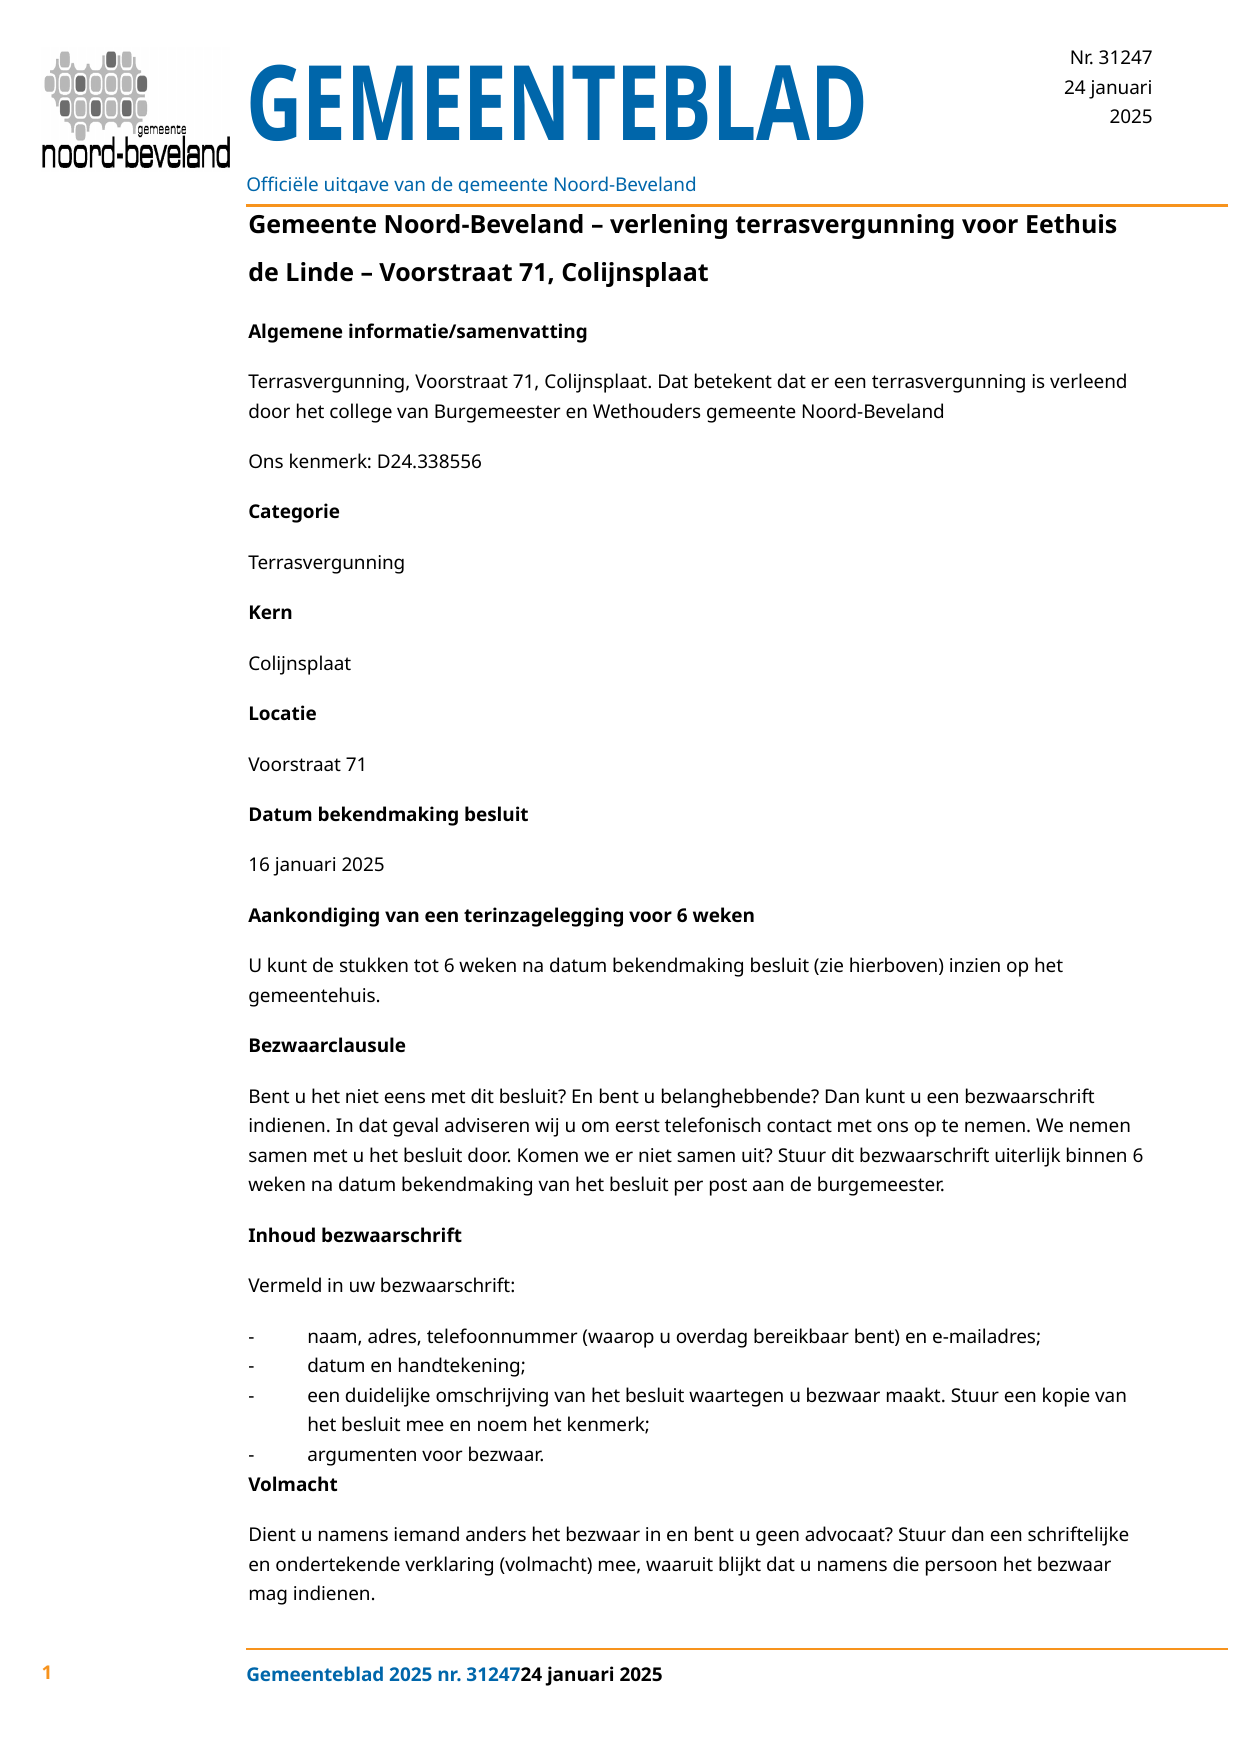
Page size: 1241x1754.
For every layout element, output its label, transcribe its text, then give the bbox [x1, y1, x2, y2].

list een duidelijke omschrijving van het besluit waartegen u bezwaar maakt. Stuur een kopie van het besluit mee en noem het kenmerk; [248, 1382, 1152, 1437]
list datum en handtekening; [248, 1352, 1152, 1378]
text Terrasvergunning [248, 549, 1152, 575]
text Inhoud bezwaarschrift [248, 1222, 1152, 1248]
text U kunt de stukken tot 6 weken na datum bekendmaking besluit (zie hierboven) inzien op het gemeentehuis. [248, 952, 1152, 1008]
text Locatie [248, 700, 1152, 726]
list naam, adres, telefoonnummer (waarop u overdag bereikbaar bent) en e-mailadres; [248, 1323, 1152, 1349]
text Ons kenmerk: D24.338556 [248, 448, 1152, 474]
list argumenten voor bezwaar. [248, 1441, 1152, 1467]
text Terrasvergunning, Voorstraat 71, Colijnsplaat. Dat betekent dat er een terrasvergunning is verleend door het college van Burgemeester en Wethouders gemeente Noord-Beveland [248, 368, 1152, 424]
text Colijnsplaat [248, 650, 1152, 676]
picture [41, 47, 231, 172]
text Bent u het niet eens met dit besluit? En bent u belanghebbende? Dan kunt u een bezwaarschrift indienen. In dat geval adviseren wij u om eerst telefonisch contact met ons op te nemen. We nemen samen met u het besluit door. Komen we er niet samen uit? Stuur dit bezwaarschrift uiterlijk binnen 6 weken na datum bekendmaking van het besluit per post aan de burgemeester. [248, 1083, 1152, 1197]
text Dient u namens iemand anders het bezwaar in en bent u geen advocaat? Stuur dan een schriftelijke en ondertekende verklaring (volmacht) mee, waaruit blijkt dat u namens die persoon het bezwaar mag indienen. [248, 1521, 1152, 1606]
text Datum bekendmaking besluit [248, 801, 1152, 827]
text Bezwaarclausule [248, 1032, 1152, 1058]
text Vermeld in uw bezwaarschrift: [248, 1272, 1152, 1298]
text Categorie [248, 499, 1152, 524]
text Voorstraat 71 [248, 751, 1152, 777]
text Gemeente Noord-Beveland – verlening terrasvergunning voor Eethuis de Linde – Voorstraat 71, Colijnsplaat [248, 207, 1152, 288]
text Volmacht [248, 1471, 1152, 1497]
text Algemene informatie/samenvatting [248, 318, 1152, 344]
text Aankondiging van een terinzagelegging voor 6 weken [248, 902, 1152, 928]
text Kern [248, 599, 1152, 625]
text 16 januari 2025 [248, 852, 1152, 877]
